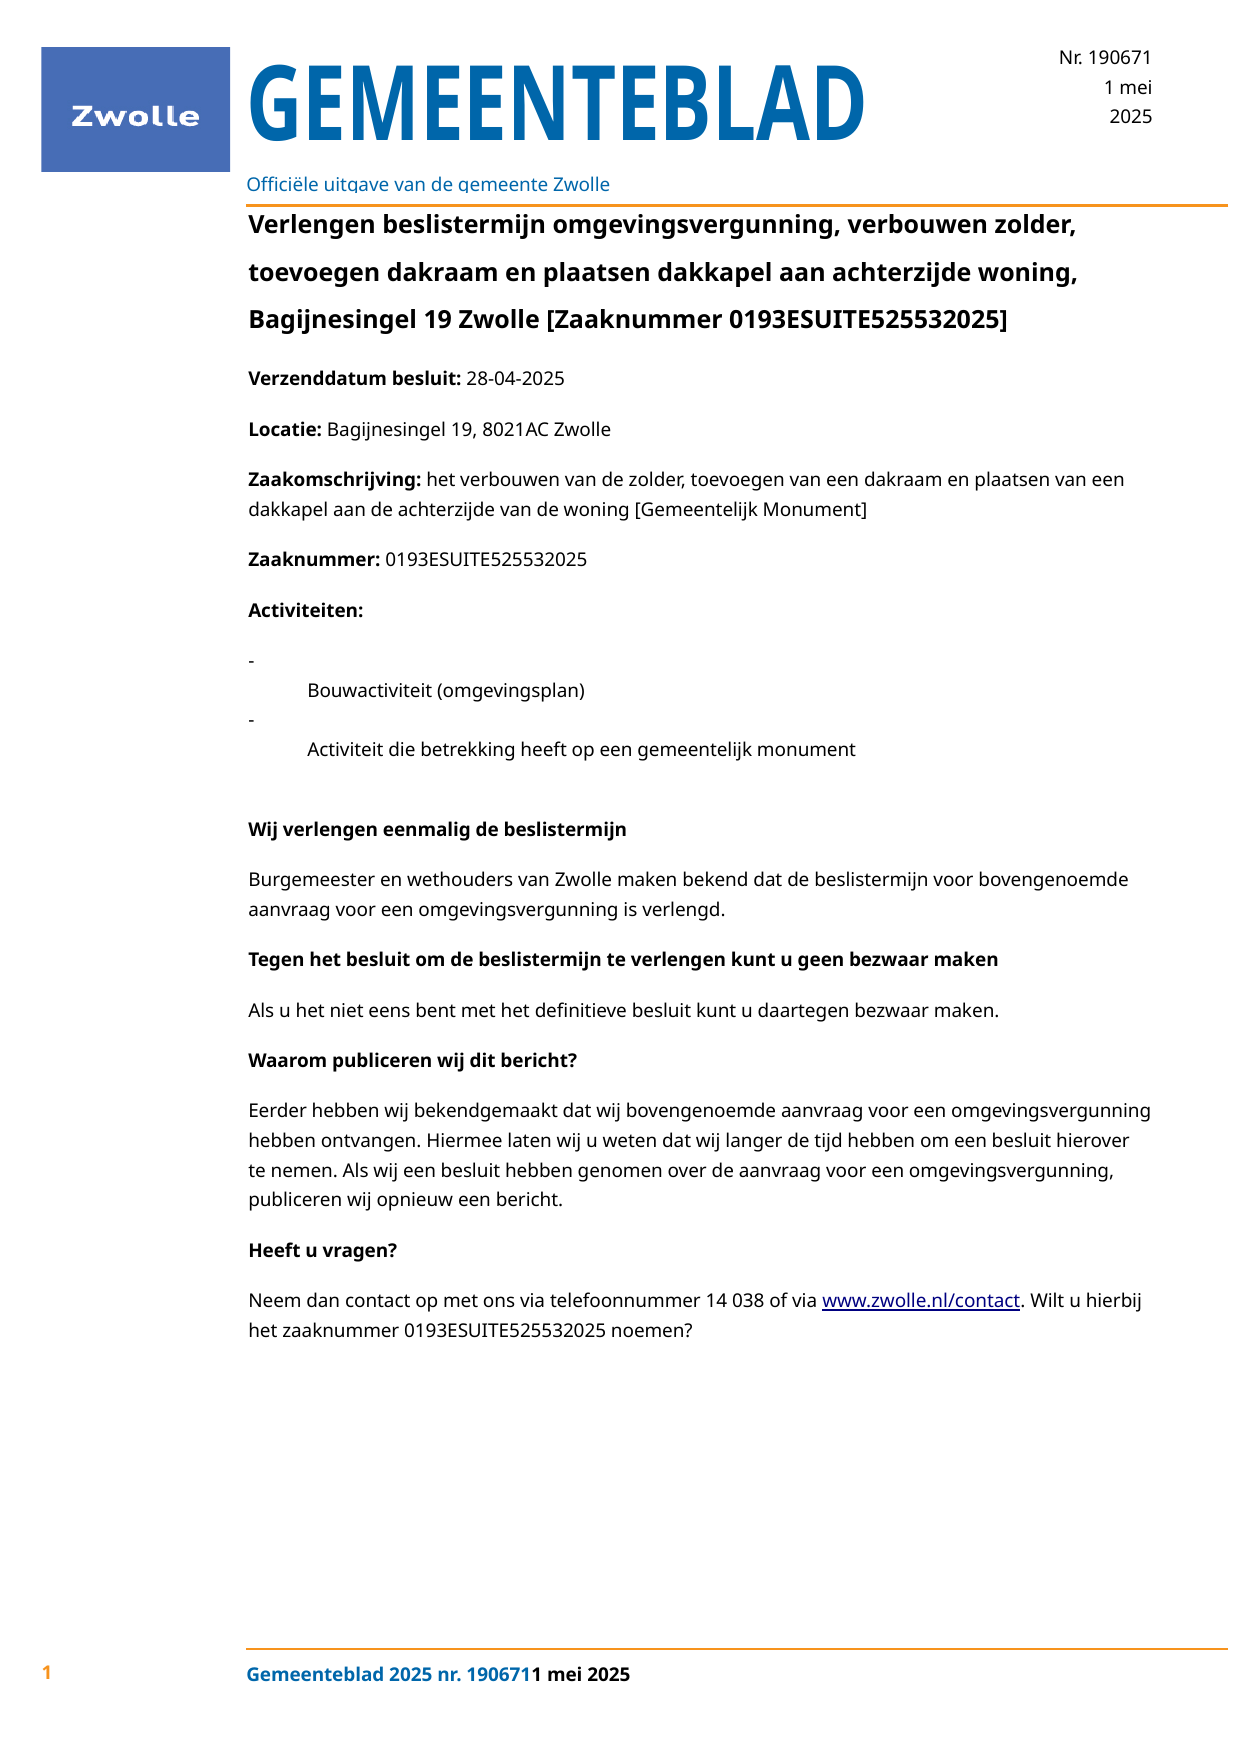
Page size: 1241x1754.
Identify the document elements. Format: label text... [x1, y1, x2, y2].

list Activiteit die betrekking heeft op een gemeentelijk monument [248, 736, 1152, 762]
text Verzenddatum besluit: 28-04-2025 [248, 366, 1152, 391]
text Locatie: Bagijnesingel 19, 8021AC Zwolle [248, 416, 1152, 442]
text Wij verlengen eenmalig de beslistermijn [248, 816, 1152, 842]
text Eerder hebben wij bekendgemaakt dat wij bovengenoemde aanvraag voor een omgevingsvergunning hebben ontvangen. Hiermee laten wij u weten dat wij langer de tijd hebben om een besluit hierover te nemen. Als wij een besluit hebben genomen over de aanvraag voor een omgevingsvergunning, publiceren wij opnieuw een bericht. [248, 1098, 1152, 1212]
text Heeft u vragen? [248, 1237, 1152, 1262]
list Bouwactiviteit (omgevingsplan) [248, 677, 1152, 702]
text Als u het niet eens bent met het definitieve besluit kunt u daartegen bezwaar maken. [248, 997, 1152, 1022]
text Verlengen beslistermijn omgevingsvergunning, verbouwen zolder, toevoegen dakraam en plaatsen dakkapel aan achterzijde woning, Bagijnesingel 19 Zwolle [Zaaknummer 0193ESUITE525532025] [248, 207, 1152, 336]
text Burgemeester en wethouders van Zwolle maken bekend dat de beslistermijn voor bovengenoemde aanvraag voor een omgevingsvergunning is verlengd. [248, 866, 1152, 922]
picture [41, 47, 231, 172]
text Waarom publiceren wij dit bericht? [248, 1047, 1152, 1073]
text Neem dan contact op met ons via telefoonnummer 14 038 of via www.zwolle.nl/contact. Wilt u hierbij het zaaknummer 0193ESUITE525532025 noemen? [248, 1287, 1152, 1342]
text Zaaknummer: 0193ESUITE525532025 [248, 546, 1152, 572]
text Tegen het besluit om de beslistermijn te verlengen kunt u geen bezwaar maken [248, 946, 1152, 972]
text Zaakomschrijving: het verbouwen van de zolder, toevoegen van een dakraam en plaatsen van een dakkapel aan de achterzijde van de woning [Gemeentelijk Monument] [248, 466, 1152, 522]
text Activiteiten: [248, 597, 1152, 622]
